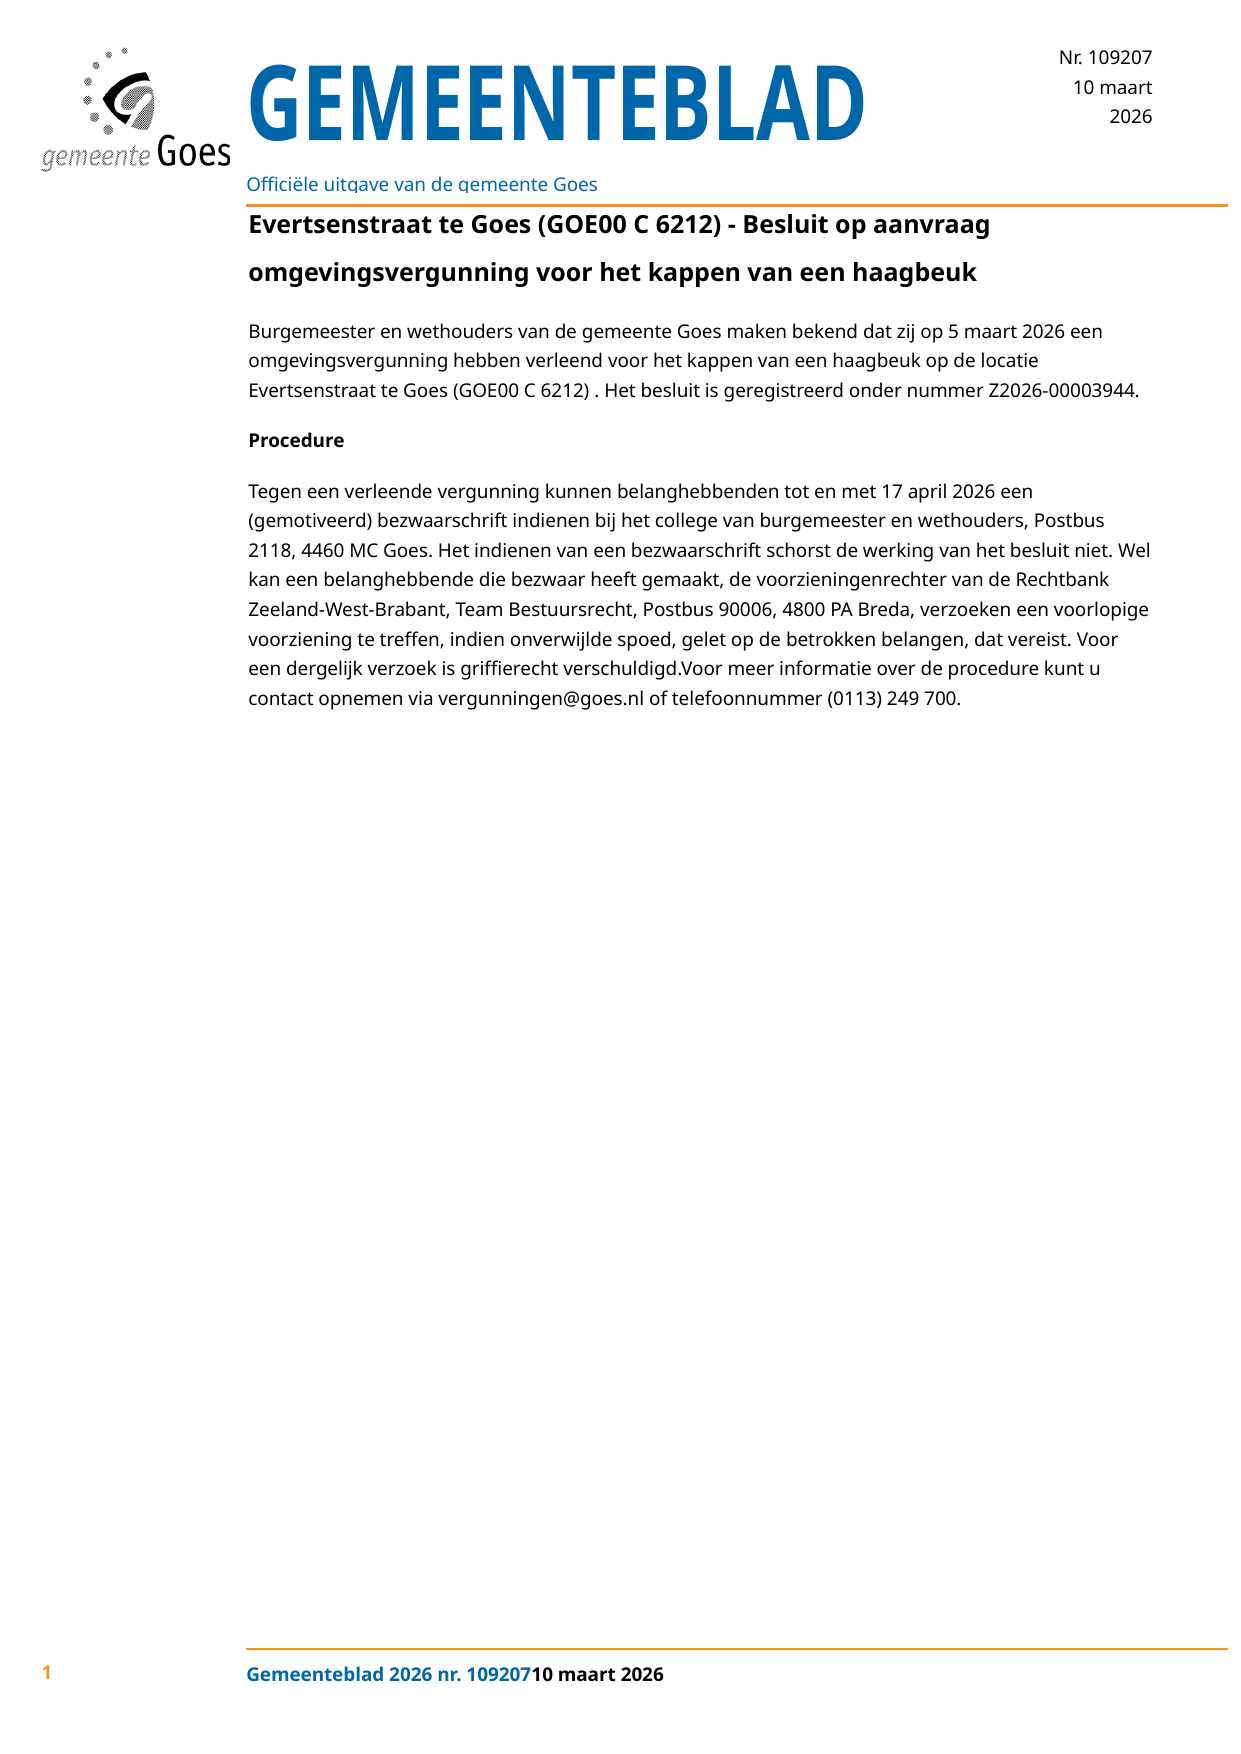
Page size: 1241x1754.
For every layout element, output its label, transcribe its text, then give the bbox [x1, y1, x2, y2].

text Evertsenstraat te Goes (GOE00 C 6212) - Besluit op aanvraag omgevingsvergunning voor het kappen van een haagbeuk [248, 207, 1152, 288]
text Tegen een verleende vergunning kunnen belanghebbenden tot en met 17 april 2026 een (gemotiveerd) bezwaarschrift indienen bij het college van burgemeester en wethouders, Postbus 2118, 4460 MC Goes. Het indienen van een bezwaarschrift schorst de werking van het besluit niet. Wel kan een belanghebbende die bezwaar heeft gemaakt, de voorzieningenrechter van de Rechtbank Zeeland-West-Brabant, Team Bestuursrecht, Postbus 90006, 4800 PA Breda, verzoeken een voorlopige voorziening te treffen, indien onverwijlde spoed, gelet op de betrokken belangen, dat vereist. Voor een dergelijk verzoek is griffierecht verschuldigd.Voor meer informatie over de procedure kunt u contact opnemen via vergunningen@goes.nl of telefoonnummer (0113) 249 700. [248, 478, 1152, 711]
picture [41, 47, 231, 172]
text Burgemeester en wethouders van de gemeente Goes maken bekend dat zij op 5 maart 2026 een omgevingsvergunning hebben verleend voor het kappen van een haagbeuk op de locatie Evertsenstraat te Goes (GOE00 C 6212) . Het besluit is geregistreerd onder nummer Z2026-00003944. [248, 318, 1152, 403]
text Procedure [248, 427, 1152, 453]
